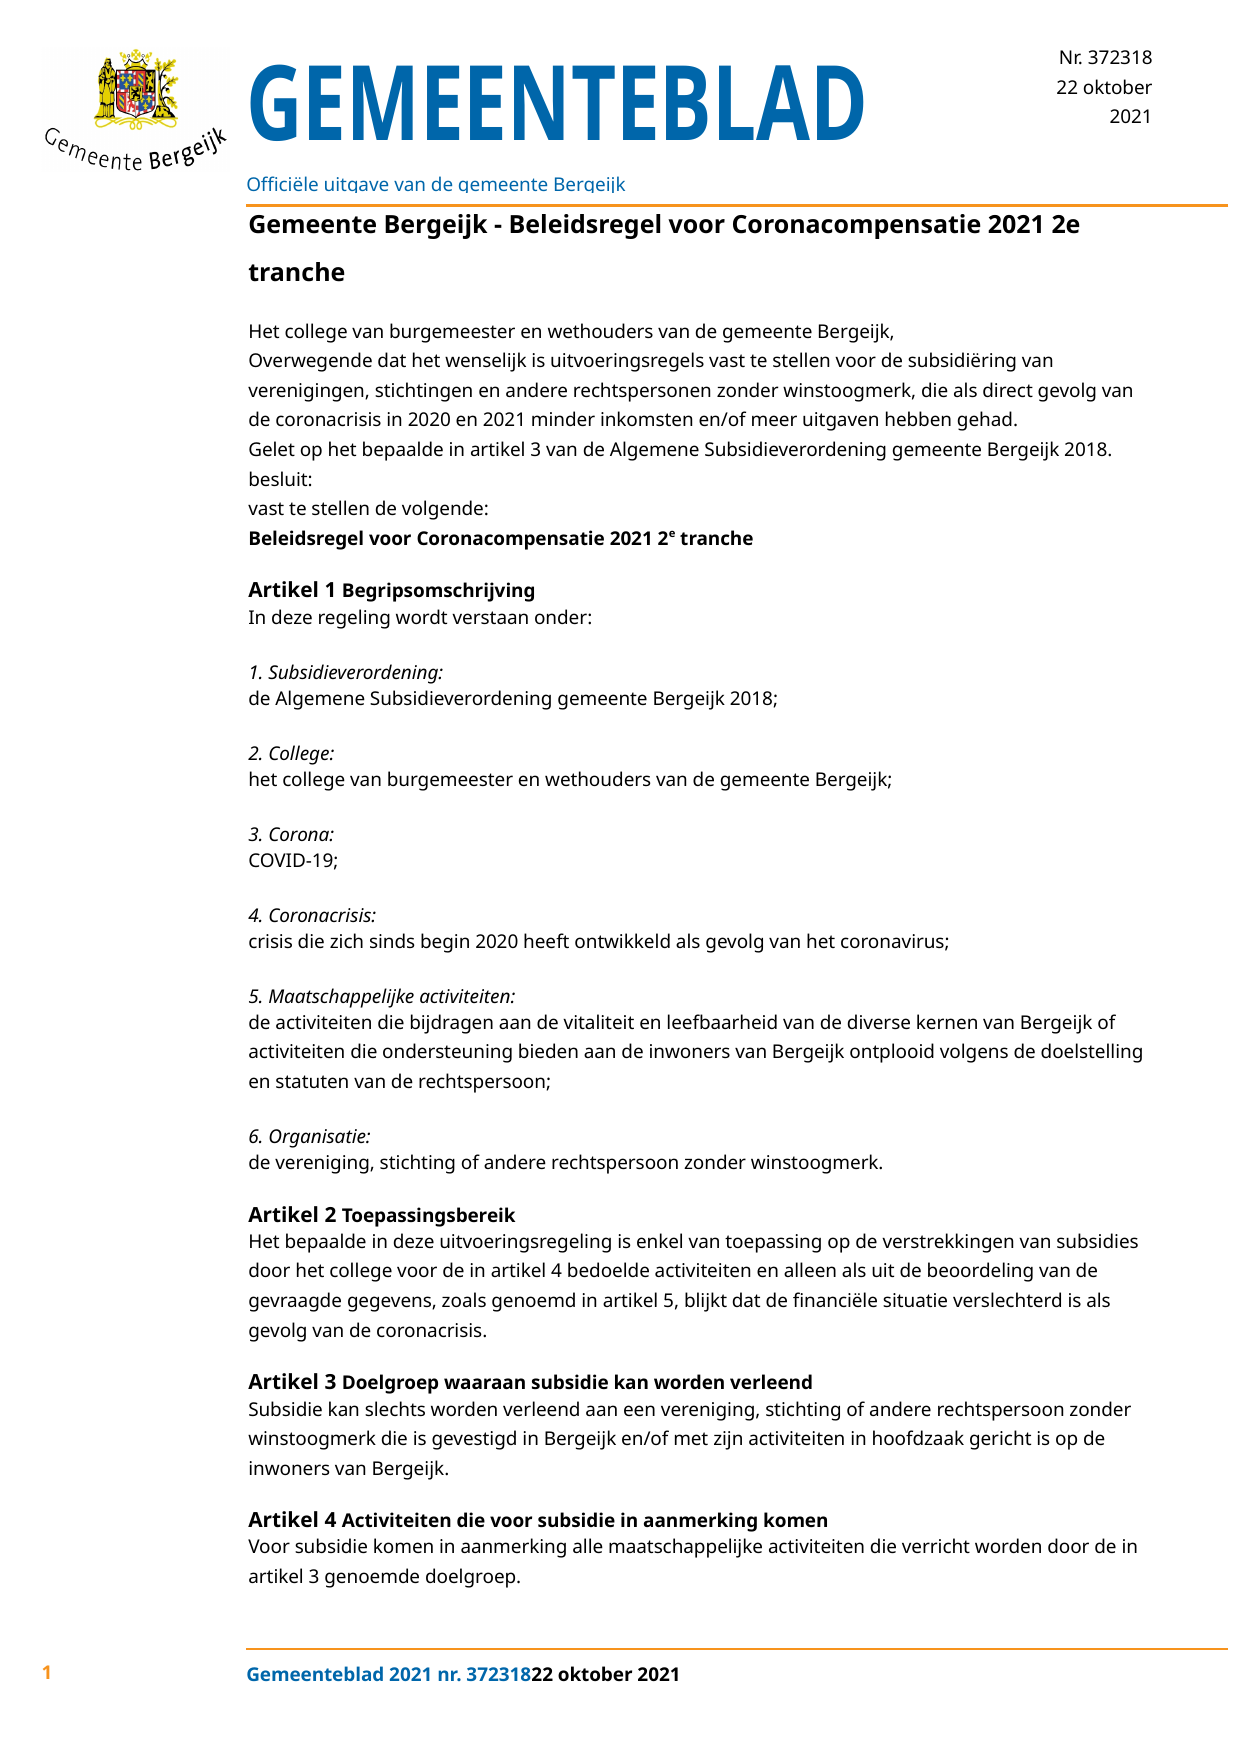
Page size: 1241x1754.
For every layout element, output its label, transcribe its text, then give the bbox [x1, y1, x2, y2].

text 5. Maatschappelijke activiteiten: [248, 983, 1152, 1009]
text 1. Subsidieverordening: [248, 659, 1152, 685]
text 3. Corona: [248, 821, 1152, 847]
text Overwegende dat het wenselijk is uitvoeringsregels vast te stellen voor de subsidiëring van verenigingen, stichtingen en andere rechtspersonen zonder winstoogmerk, die als direct gevolg van de coronacrisis in 2020 en 2021 minder inkomsten en/of meer uitgaven hebben gehad. [248, 347, 1152, 432]
text Beleidsregel voor Coronacompensatie 2021 2e tranche [248, 525, 1152, 551]
text Voor subsidie komen in aanmerking alle maatschappelijke activiteiten die verricht worden door de in artikel 3 genoemde doelgroep. [248, 1534, 1152, 1589]
text In deze regeling wordt verstaan onder: [248, 604, 1152, 629]
text Artikel 2 Toepassingsbereik [248, 1200, 1152, 1228]
text Gelet op het bepaalde in artikel 3 van de Algemene Subsidieverordening gemeente Bergeijk 2018. [248, 436, 1152, 462]
text 4. Coronacrisis: [248, 902, 1152, 928]
text COVID-19; [248, 847, 1152, 873]
text Subsidie kan slechts worden verleend aan een vereniging, stichting of andere rechtspersoon zonder winstoogmerk die is gevestigd in Bergeijk en/of met zijn activiteiten in hoofdzaak gericht is op de inwoners van Bergeijk. [248, 1396, 1152, 1481]
text besluit: [248, 466, 1152, 492]
text Artikel 3 Doelgroep waaraan subsidie kan worden verleend [248, 1367, 1152, 1396]
text 6. Organisatie: [248, 1123, 1152, 1149]
picture [41, 47, 231, 172]
text de Algemene Subsidieverordening gemeente Bergeijk 2018; [248, 685, 1152, 711]
text Het bepaalde in deze uitvoeringsregeling is enkel van toepassing op de verstrekkingen van subsidies door het college voor de in artikel 4 bedoelde activiteiten en alleen als uit de beoordeling van de gevraagde gegevens, zoals genoemd in artikel 5, blijkt dat de financiële situatie verslechterd is als gevolg van de coronacrisis. [248, 1228, 1152, 1343]
text crisis die zich sinds begin 2020 heeft ontwikkeld als gevolg van het coronavirus; [248, 928, 1152, 954]
text vast te stellen de volgende: [248, 495, 1152, 521]
text Het college van burgemeester en wethouders van de gemeente Bergeijk, [248, 318, 1152, 344]
text de activiteiten die bijdragen aan de vitaliteit en leefbaarheid van de diverse kernen van Bergeijk of activiteiten die ondersteuning bieden aan de inwoners van Bergeijk ontplooid volgens de doelstelling en statuten van de rechtspersoon; [248, 1009, 1152, 1094]
text 2. College: [248, 740, 1152, 766]
text het college van burgemeester en wethouders van de gemeente Bergeijk; [248, 766, 1152, 792]
text Artikel 1 Begripsomschrijving [248, 575, 1152, 604]
text de vereniging, stichting of andere rechtspersoon zonder winstoogmerk. [248, 1149, 1152, 1175]
text Artikel 4 Activiteiten die voor subsidie in aanmerking komen [248, 1505, 1152, 1534]
text Gemeente Bergeijk - Beleidsregel voor Coronacompensatie 2021 2e tranche [248, 207, 1152, 288]
